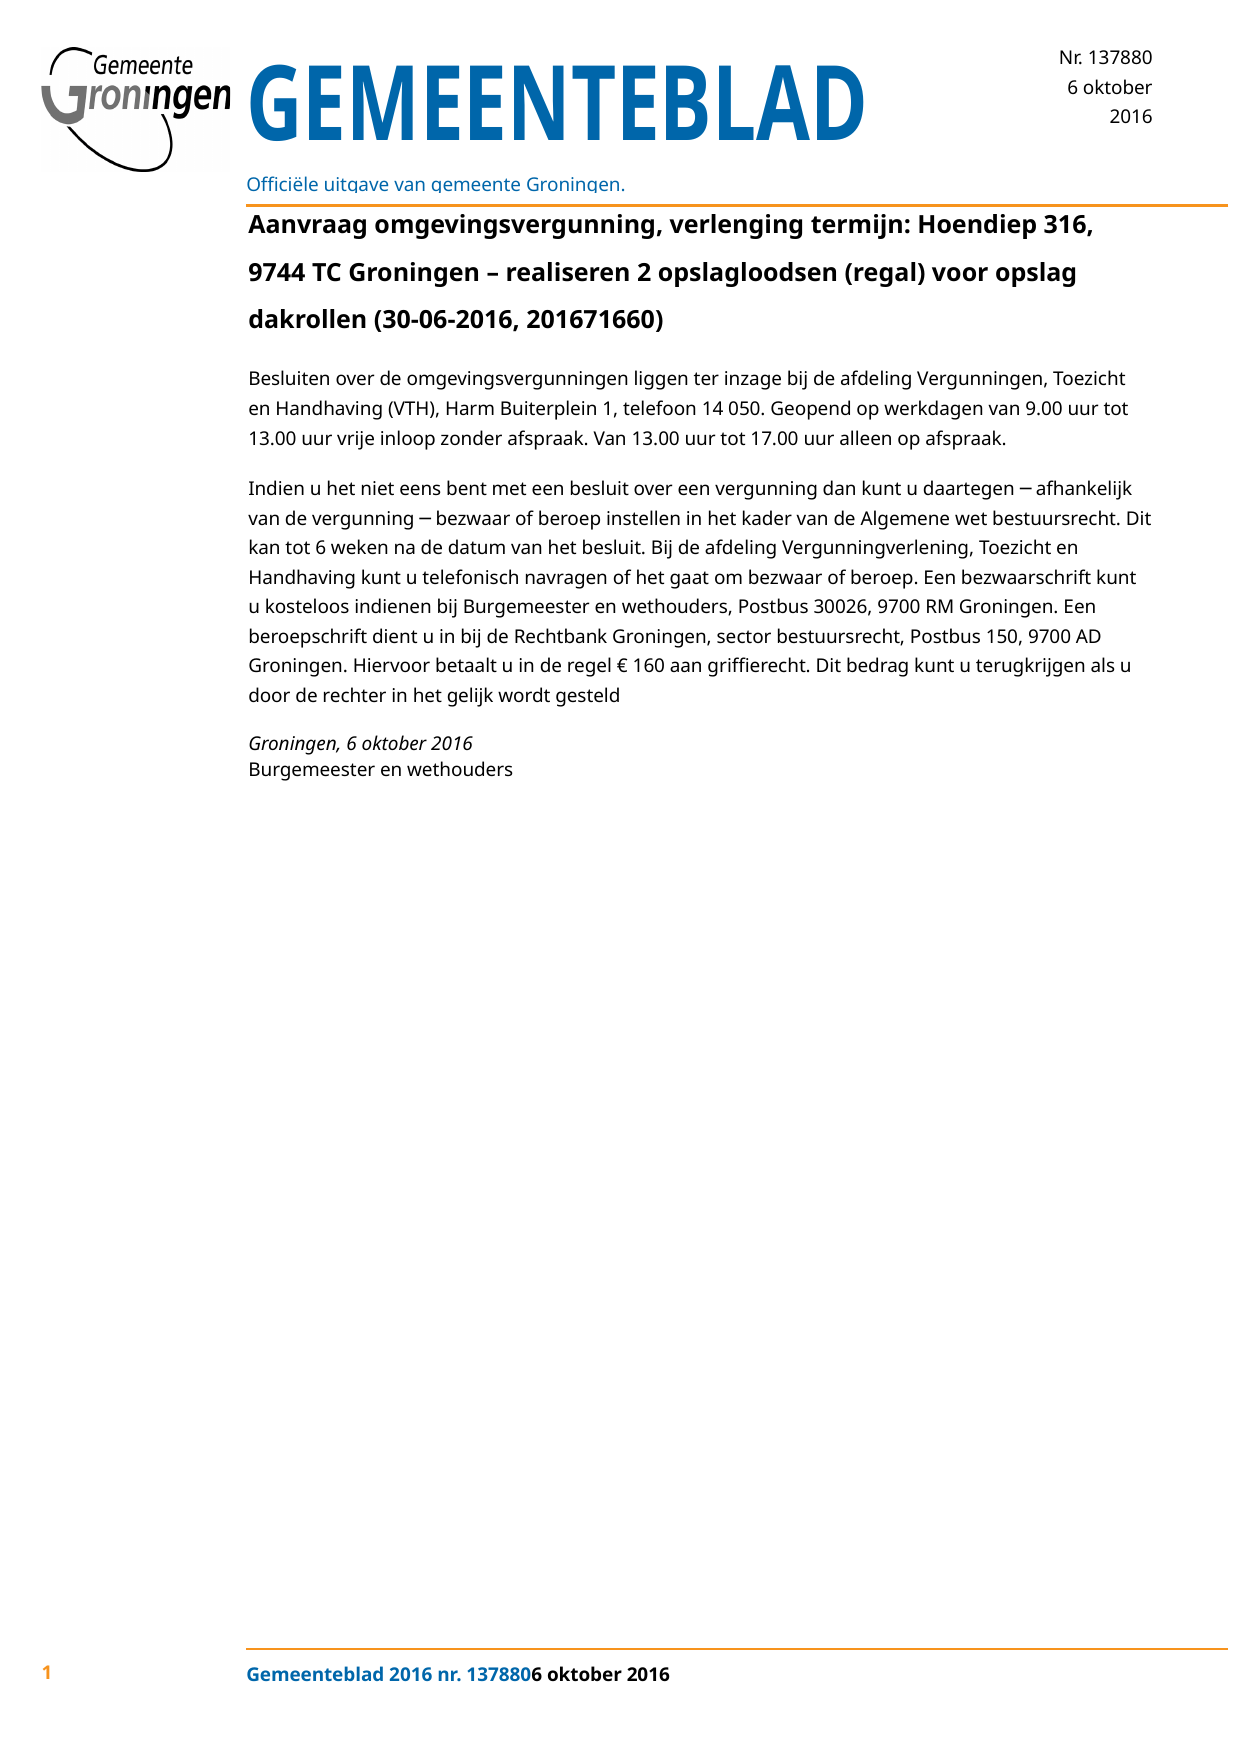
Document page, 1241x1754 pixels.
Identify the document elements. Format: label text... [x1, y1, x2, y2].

text Aanvraag omgevingsvergunning, verlenging termijn: Hoendiep 316, 9744 TC Groningen – realiseren 2 opslagloodsen (regal) voor opslag dakrollen (30-06-2016, 201671660) [248, 207, 1152, 336]
text Burgemeester en wethouders [248, 756, 1152, 781]
text Besluiten over de omgevingsvergunningen liggen ter inzage bij de afdeling Vergunningen, Toezicht en Handhaving (VTH), Harm Buiterplein 1, telefoon 14 050. Geopend op werkdagen van 9.00 uur tot 13.00 uur vrije inloop zonder afspraak. Van 13.00 uur tot 17.00 uur alleen op afspraak. [248, 366, 1152, 450]
text Indien u het niet eens bent met een besluit over een vergunning dan kunt u daartegen ─ afhankelijk van de vergunning ─ bezwaar of beroep instellen in het kader van de Algemene wet bestuursrecht. Dit kan tot 6 weken na de datum van het besluit. Bij de afdeling Vergunningverlening, Toezicht en Handhaving kunt u telefonisch navragen of het gaat om bezwaar of beroep. Een bezwaarschrift kunt u kosteloos indienen bij Burgemeester en wethouders, Postbus 30026, 9700 RM Groningen. Een beroepschrift dient u in bij de Rechtbank Groningen, sector bestuursrecht, Postbus 150, 9700 AD Groningen. Hiervoor betaalt u in de regel € 160 aan griffierecht. Dit bedrag kunt u terugkrijgen als u door de rechter in het gelijk wordt gesteld [248, 475, 1152, 708]
picture [41, 47, 231, 172]
text Groningen, 6 oktober 2016 [248, 730, 1152, 756]
